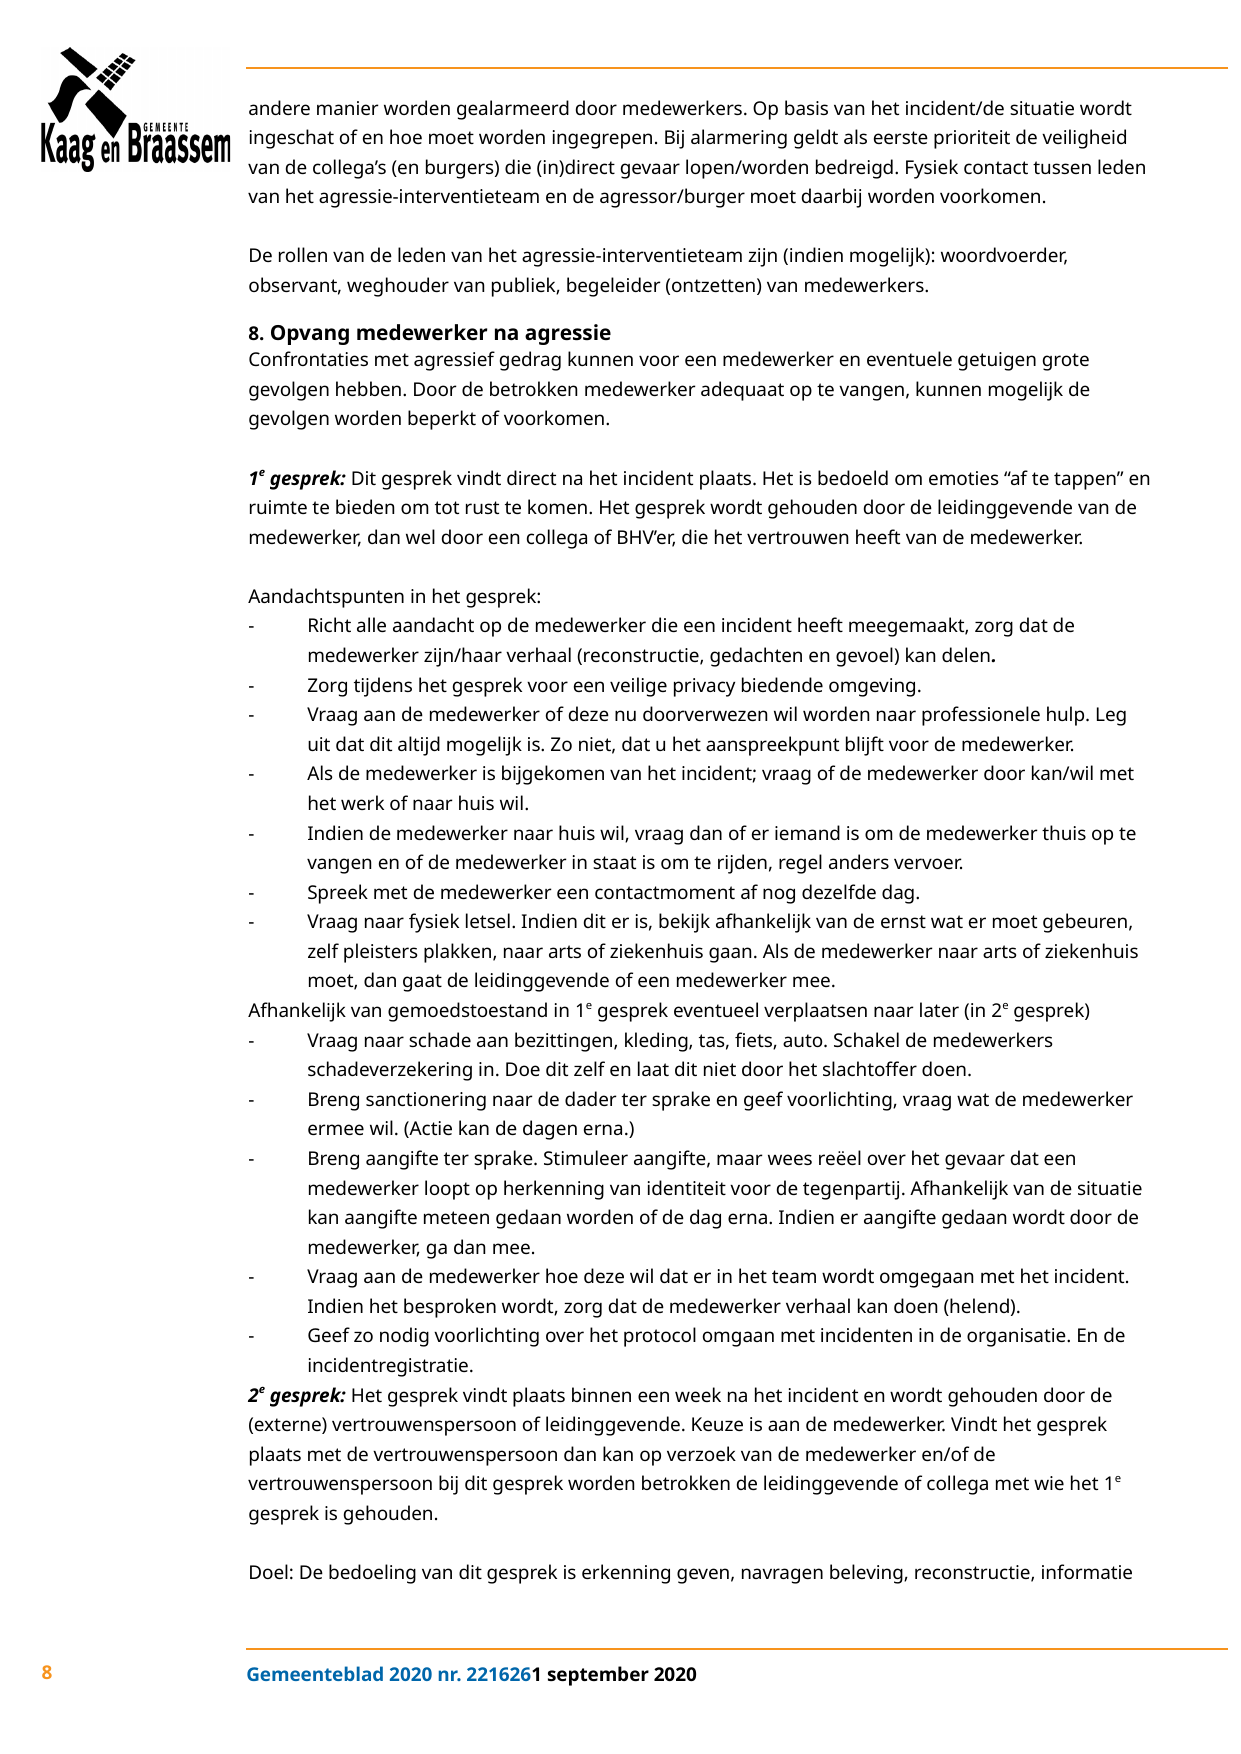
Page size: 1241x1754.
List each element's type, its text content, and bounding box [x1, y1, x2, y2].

list Vraag aan de medewerker hoe deze wil dat er in het team wordt omgegaan met het incident. Indien het besproken wordt, zorg dat de medewerker verhaal kan doen (helend). [248, 1263, 1152, 1319]
text De rollen van de leden van het agressie-interventieteam zijn (indien mogelijk): woordvoerder, observant, weghouder van publiek, begeleider (ontzetten) van medewerkers. [248, 243, 1152, 298]
picture [41, 47, 231, 172]
text Aandachtspunten in het gesprek: [248, 583, 1152, 609]
text Confrontaties met agressief gedrag kunnen voor een medewerker en eventuele getuigen grote gevolgen hebben. Door de betrokken medewerker adequaat op te vangen, kunnen mogelijk de gevolgen worden beperkt of voorkomen. [248, 346, 1152, 431]
list Breng aangifte ter sprake. Stimuleer aangifte, maar wees reëel over het gevaar dat een medewerker loopt op herkenning van identiteit voor de tegenpartij. Afhankelijk van de situatie kan aangifte meteen gedaan worden of de dag erna. Indien er aangifte gedaan wordt door de medewerker, ga dan mee. [248, 1145, 1152, 1259]
list Spreek met de medewerker een contactmoment af nog dezelfde dag. [248, 879, 1152, 904]
list Zorg tijdens het gesprek voor een veilige privacy biedende omgeving. [248, 672, 1152, 697]
list Richt alle aandacht op de medewerker die een incident heeft meegemaakt, zorg dat de medewerker zijn/haar verhaal (reconstructie, gedachten en gevoel) kan delen. [248, 613, 1152, 668]
list Breng sanctionering naar de dader ter sprake en geef voorlichting, vraag wat de medewerker ermee wil. (Actie kan de dagen erna.) [248, 1086, 1152, 1141]
list Geef zo nodig voorlichting over het protocol omgaan met incidenten in de organisatie. En de incidentregistratie. [248, 1323, 1152, 1378]
text 2e gesprek: Het gesprek vindt plaats binnen een week na het incident en wordt gehouden door de (externe) vertrouwenspersoon of leidinggevende. Keuze is aan de medewerker. Vindt het gesprek plaats met de vertrouwenspersoon dan kan op verzoek van de medewerker en/of de vertrouwenspersoon bij dit gesprek worden betrokken de leidinggevende of collega met wie het 1e gesprek is gehouden. [248, 1382, 1152, 1526]
list Indien de medewerker naar huis wil, vraag dan of er iemand is om de medewerker thuis op te vangen en of de medewerker in staat is om te rijden, regel anders vervoer. [248, 820, 1152, 875]
text 8. Opvang medewerker na agressie [248, 318, 1152, 346]
text Doel: De bedoeling van dit gesprek is erkenning geven, navragen beleving, reconstructie, informatie [248, 1559, 1152, 1585]
text andere manier worden gealarmeerd door medewerkers. Op basis van het incident/de situatie wordt ingeschat of en hoe moet worden ingegrepen. Bij alarmering geldt als eerste prioriteit de veiligheid van de collega’s (en burgers) die (in)direct gevaar lopen/worden bedreigd. Fysiek contact tussen leden van het agressie-interventieteam en de agressor/burger moet daarbij worden voorkomen. [248, 95, 1152, 209]
list Vraag naar schade aan bezittingen, kleding, tas, fiets, auto. Schakel de medewerkers schadeverzekering in. Doe dit zelf en laat dit niet door het slachtoffer doen. [248, 1027, 1152, 1082]
list Als de medewerker is bijgekomen van het incident; vraag of de medewerker door kan/wil met het werk of naar huis wil. [248, 761, 1152, 816]
list Vraag aan de medewerker of deze nu doorverwezen wil worden naar professionele hulp. Leg uit dat dit altijd mogelijk is. Zo niet, dat u het aanspreekpunt blijft voor de medewerker. [248, 701, 1152, 757]
list Vraag naar fysiek letsel. Indien dit er is, bekijk afhankelijk van de ernst wat er moet gebeuren, zelf pleisters plakken, naar arts of ziekenhuis gaan. Als de medewerker naar arts of ziekenhuis moet, dan gaat de leidinggevende of een medewerker mee. [248, 908, 1152, 993]
text Afhankelijk van gemoedstoestand in 1e gesprek eventueel verplaatsen naar later (in 2e gesprek) [248, 997, 1152, 1023]
text 1e gesprek: Dit gesprek vindt direct na het incident plaats. Het is bedoeld om emoties “af te tappen” en ruimte te bieden om tot rust te komen. Het gesprek wordt gehouden door de leidinggevende van de medewerker, dan wel door een collega of BHV’er, die het vertrouwen heeft van de medewerker. [248, 465, 1152, 549]
